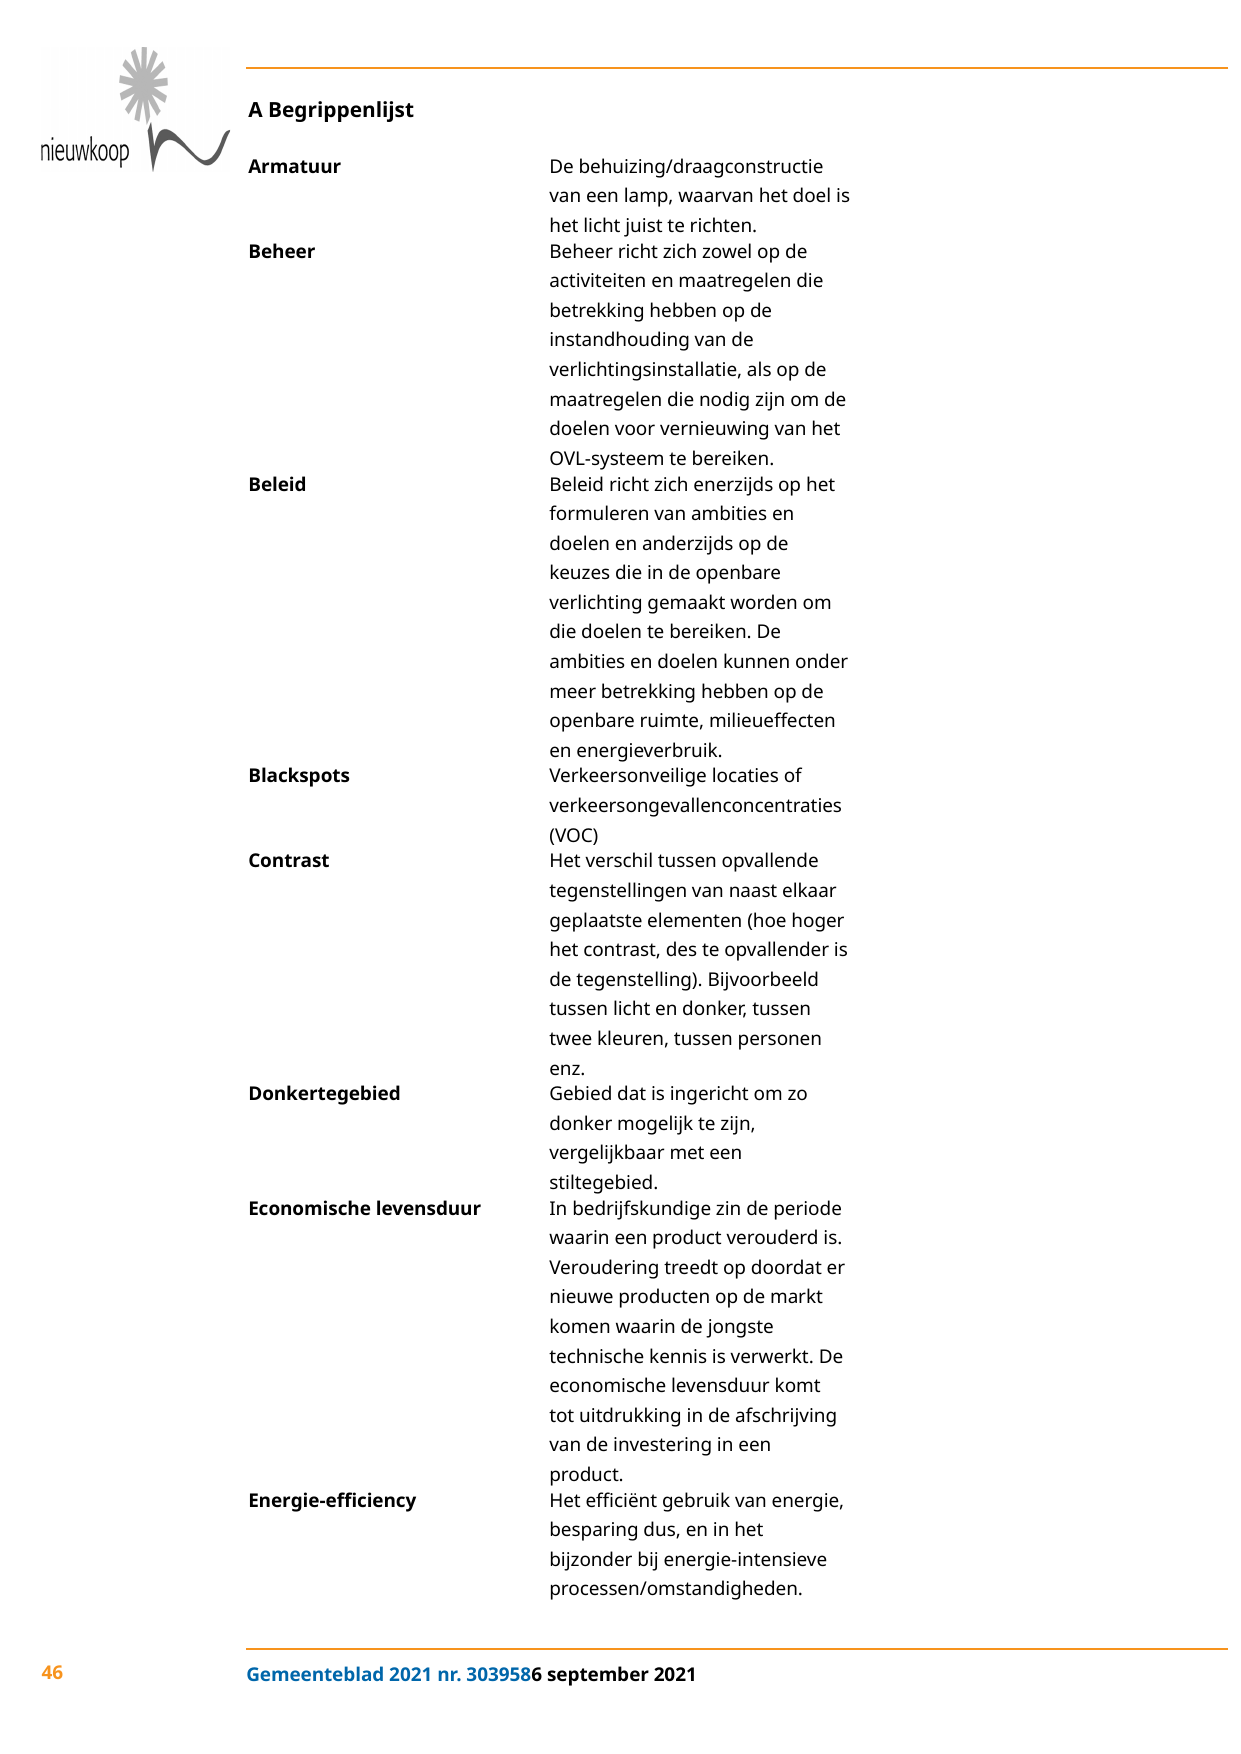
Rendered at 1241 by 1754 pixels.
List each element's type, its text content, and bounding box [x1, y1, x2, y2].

table_cell Energie-efficiency [248, 1487, 549, 1601]
table_cell Gebied dat is ingericht om zo donker mogelijk te zijn, vergelijkbaar met een stiltegebied. [549, 1080, 850, 1195]
table_cell Blackspots [248, 763, 549, 848]
table_header [850, 153, 1152, 238]
table_cell Contrast [248, 848, 549, 1080]
table_cell Economische levensduur [248, 1195, 549, 1487]
table_cell [850, 238, 1152, 471]
table_cell Beheer [248, 238, 549, 471]
table_header Armatuur [248, 153, 549, 238]
table_cell Beleid richt zich enerzijds op het formuleren van ambities en doelen en anderzijds op de keuzes die in de openbare verlichting gemaakt worden om die doelen te bereiken. De ambities en doelen kunnen onder meer betrekking hebben op de openbare ruimte, milieueffecten en energieverbruik. [549, 471, 850, 763]
table_cell [850, 471, 1152, 763]
table_cell [850, 1195, 1152, 1487]
table_cell [850, 1080, 1152, 1195]
table_cell [850, 1487, 1152, 1601]
text A Begrippenlijst [248, 95, 1152, 123]
table_cell Beheer richt zich zowel op de activiteiten en maatregelen die betrekking hebben op de instandhouding van de verlichtingsinstallatie, als op de maatregelen die nodig zijn om de doelen voor vernieuwing van het OVL-systeem te bereiken. [549, 238, 850, 471]
table_cell Beleid [248, 471, 549, 763]
table_cell In bedrijfskundige zin de periode waarin een product verouderd is. Veroudering treedt op doordat er nieuwe producten op de markt komen waarin de jongste technische kennis is verwerkt. De economische levensduur komt tot uitdrukking in de afschrijving van de investering in een product. [549, 1195, 850, 1487]
table_cell Verkeersonveilige locaties of verkeersongevallenconcentraties (VOC) [549, 763, 850, 848]
table_cell Donkertegebied [248, 1080, 549, 1195]
picture [41, 47, 231, 172]
table_cell [850, 848, 1152, 1080]
table_cell Het verschil tussen opvallende tegenstellingen van naast elkaar geplaatste elementen (hoe hoger het contrast, des te opvallender is de tegenstelling). Bijvoorbeeld tussen licht en donker, tussen twee kleuren, tussen personen enz. [549, 848, 850, 1080]
table_cell [850, 763, 1152, 848]
table_cell Het efficiënt gebruik van energie, besparing dus, en in het bijzonder bij energie-intensieve processen/omstandigheden. [549, 1487, 850, 1601]
table_header De behuizing/draagconstructie van een lamp, waarvan het doel is het licht juist te richten. [549, 153, 850, 238]
